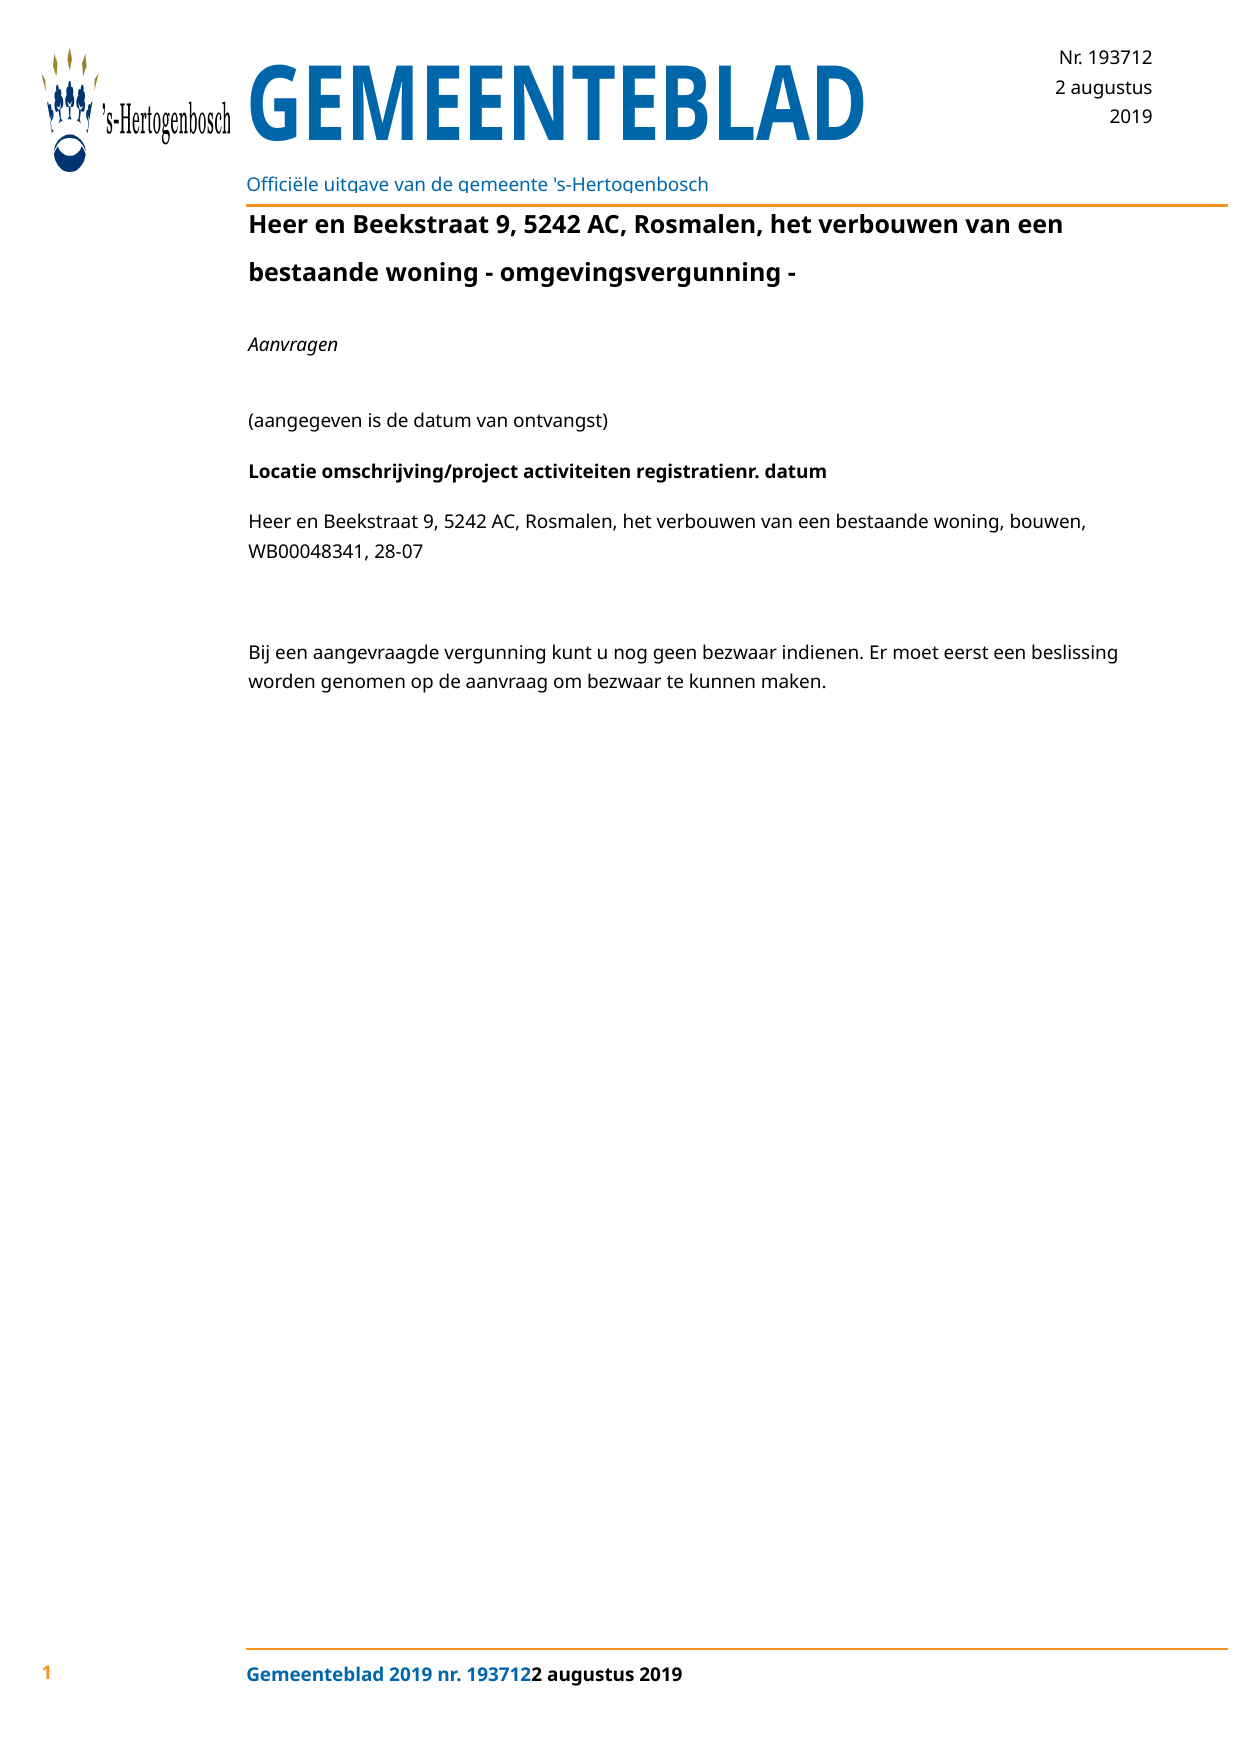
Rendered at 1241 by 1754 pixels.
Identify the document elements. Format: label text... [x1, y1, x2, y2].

text Heer en Beekstraat 9, 5242 AC, Rosmalen, het verbouwen van een bestaande woning, bouwen, WB00048341, 28-07 [248, 508, 1152, 564]
picture [41, 47, 231, 172]
text Locatie omschrijving/project activiteiten registratienr. datum [248, 458, 1152, 484]
text Aanvragen [248, 331, 1152, 357]
text (aangegeven is de datum van ontvangst) [248, 408, 1152, 433]
text Bij een aangevraagde vergunning kunt u nog geen bezwaar indienen. Er moet eerst een beslissing worden genomen op de aanvraag om bezwaar te kunnen maken. [248, 639, 1152, 694]
text Heer en Beekstraat 9, 5242 AC, Rosmalen, het verbouwen van een bestaande woning - omgevingsvergunning - [248, 207, 1152, 288]
